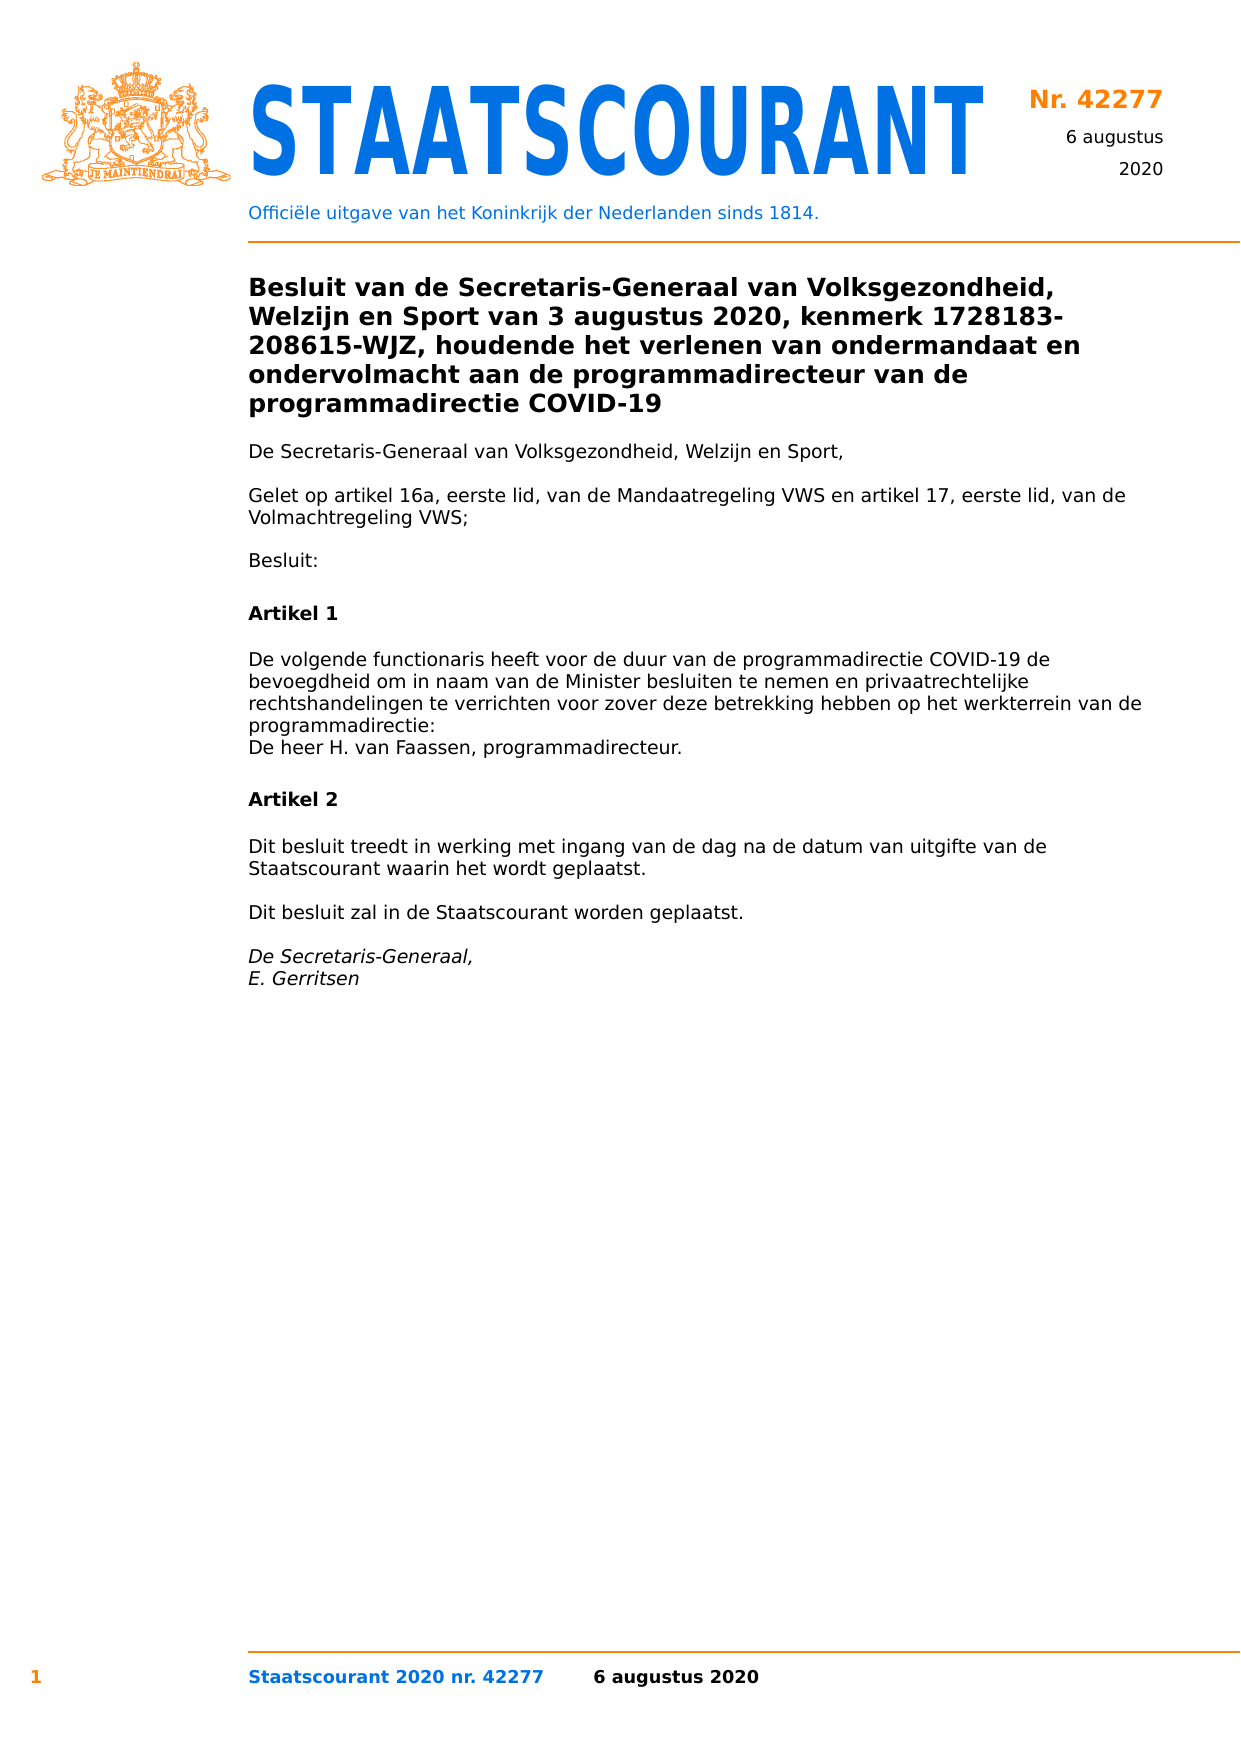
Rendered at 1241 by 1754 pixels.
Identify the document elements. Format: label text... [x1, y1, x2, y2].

table_header Nr. 42277 [998, 62, 1240, 121]
text Besluit: [248, 550, 1163, 572]
text De heer H. van Faassen, programmadirecteur. [248, 737, 1163, 759]
table_header STAATSCOURANT [248, 62, 998, 203]
text De Secretaris-Generaal, E. Gerritsen [248, 946, 1163, 990]
table_cell Officiële uitgave van het Koninkrijk der Nederlanden sinds 1814. [248, 203, 1240, 241]
subtitle Artikel 2 [248, 789, 1163, 811]
text Dit besluit treedt in werking met ingang van de dag na de datum van uitgifte van de Staatscourant waarin het wordt geplaatst. [248, 836, 1163, 880]
text De Secretaris-Generaal van Volksgezondheid, Welzijn en Sport, [248, 441, 1163, 463]
picture [41, 62, 231, 186]
text Gelet op artikel 16a, eerste lid, van de Mandaatregeling VWS en artikel 17, eerste lid, van de Volmachtregeling VWS; [248, 484, 1163, 528]
table_header [25, 62, 248, 241]
subtitle Artikel 1 [248, 602, 1163, 624]
table_cell 2020 [998, 153, 1240, 203]
table_cell 6 augustus [998, 121, 1240, 153]
subtitle Besluit van de Secretaris-Generaal van Volksgezondheid, Welzijn en Sport van 3 augustus 2020, kenmerk 1728183-208615-WJZ, houdende het verlenen van ondermandaat en ondervolmacht aan de programmadirecteur van de programmadirectie COVID-19 [248, 273, 1163, 419]
text Dit besluit zal in de Staatscourant worden geplaatst. [248, 902, 1163, 924]
text De volgende functionaris heeft voor de duur van de programmadirectie COVID-19 de bevoegdheid om in naam van de Minister besluiten te nemen en privaatrechtelijke rechtshandelingen te verrichten voor zover deze betrekking hebben op het werkterrein van de programmadirectie: [248, 649, 1163, 737]
